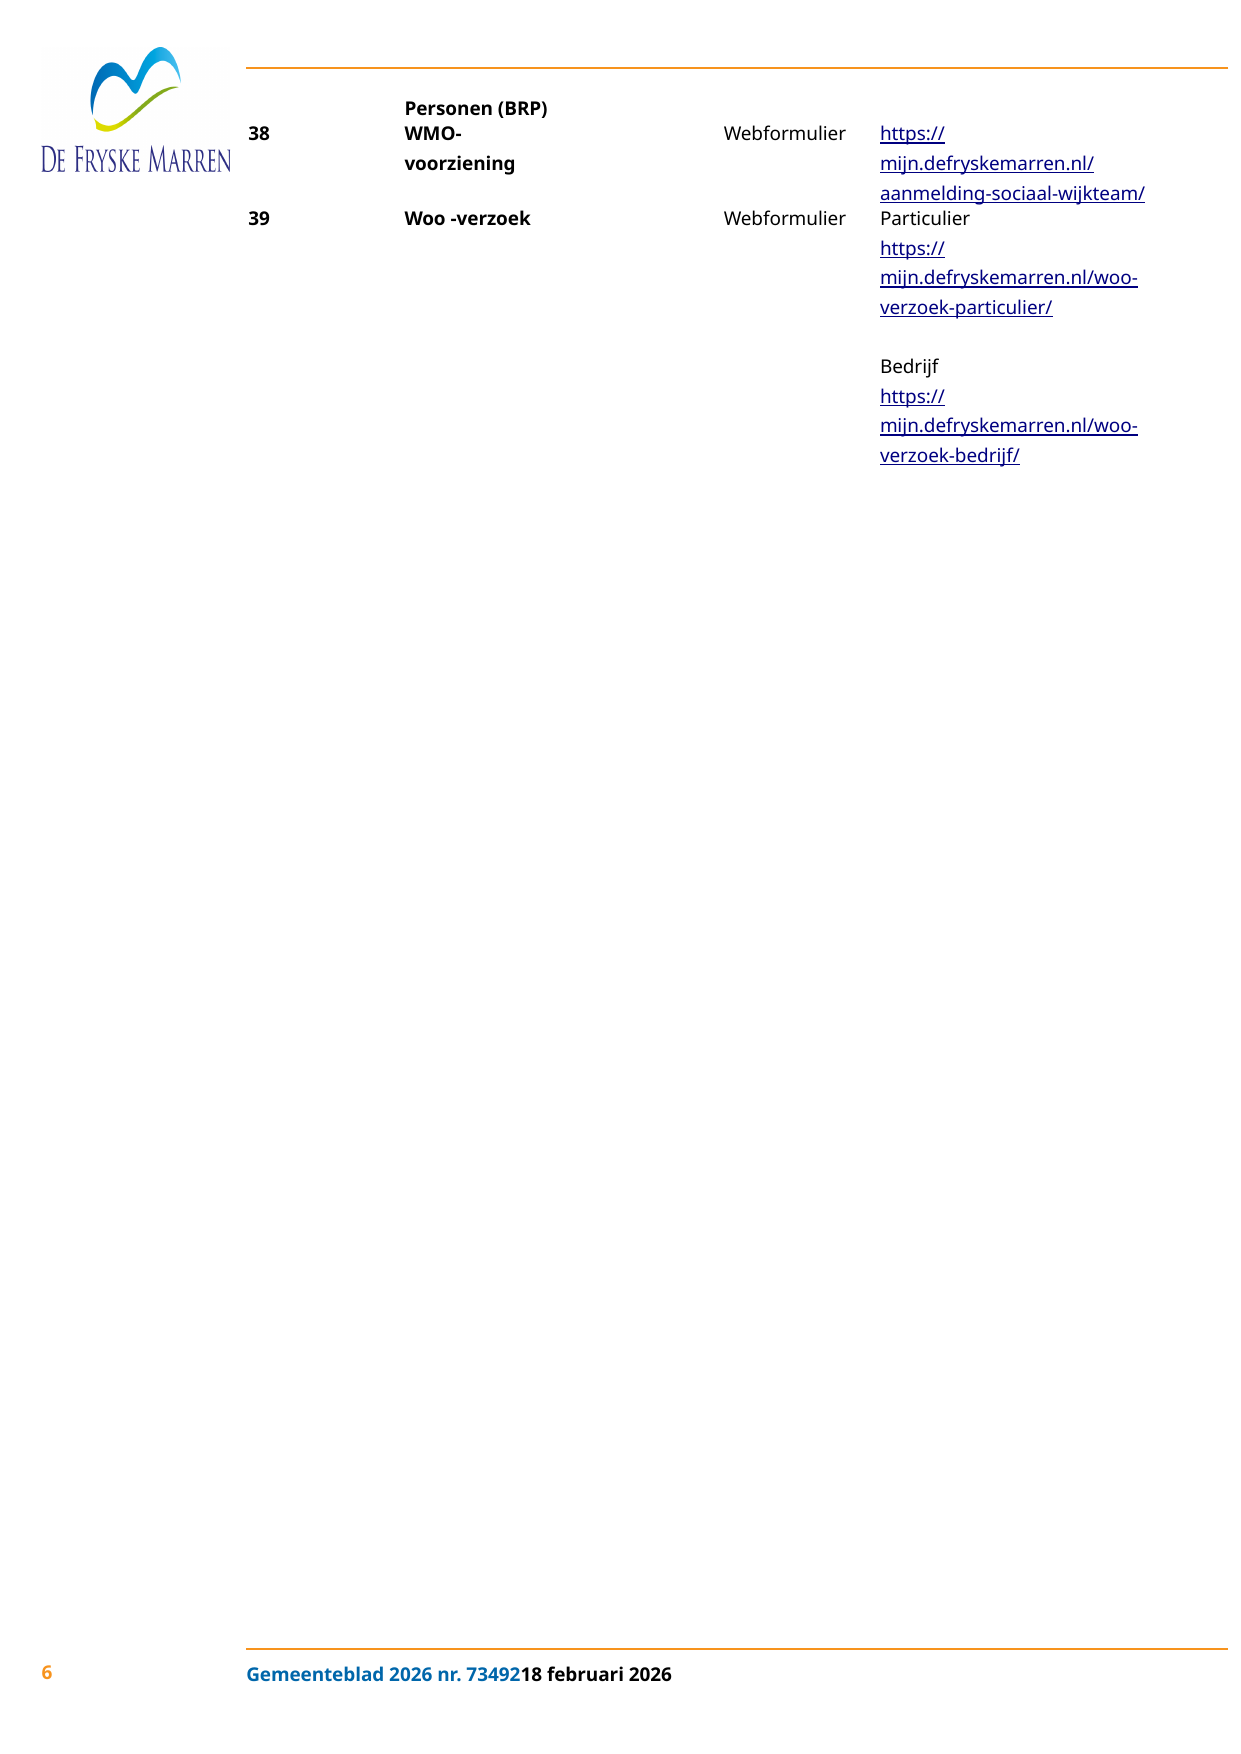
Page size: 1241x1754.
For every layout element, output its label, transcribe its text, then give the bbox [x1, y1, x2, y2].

table_cell WMO-voorziening [404, 121, 567, 205]
table_cell 39 [248, 205, 404, 468]
table_cell https://mijn.defryskemarren.nl/aanmelding-sociaal-wijkteam/ [880, 121, 1152, 205]
table_cell Webformulier [724, 121, 880, 205]
table_cell Webformulier [724, 205, 880, 468]
table_cell [567, 205, 723, 468]
table_cell [880, 95, 1152, 121]
table_cell [248, 95, 404, 121]
table_cell [567, 95, 723, 121]
table_cell 38 [248, 121, 404, 205]
picture [41, 47, 231, 172]
table_cell [724, 95, 880, 121]
table_cell Personen (BRP) [404, 95, 567, 121]
table_cell [567, 121, 723, 205]
table_cell Woo -verzoek [404, 205, 567, 468]
table_cell Particulier https://mijn.defryskemarren.nl/woo-verzoek-particulier/ Bedrijf https://mijn.defryskemarren.nl/woo-verzoek-bedrijf/ [880, 205, 1152, 468]
